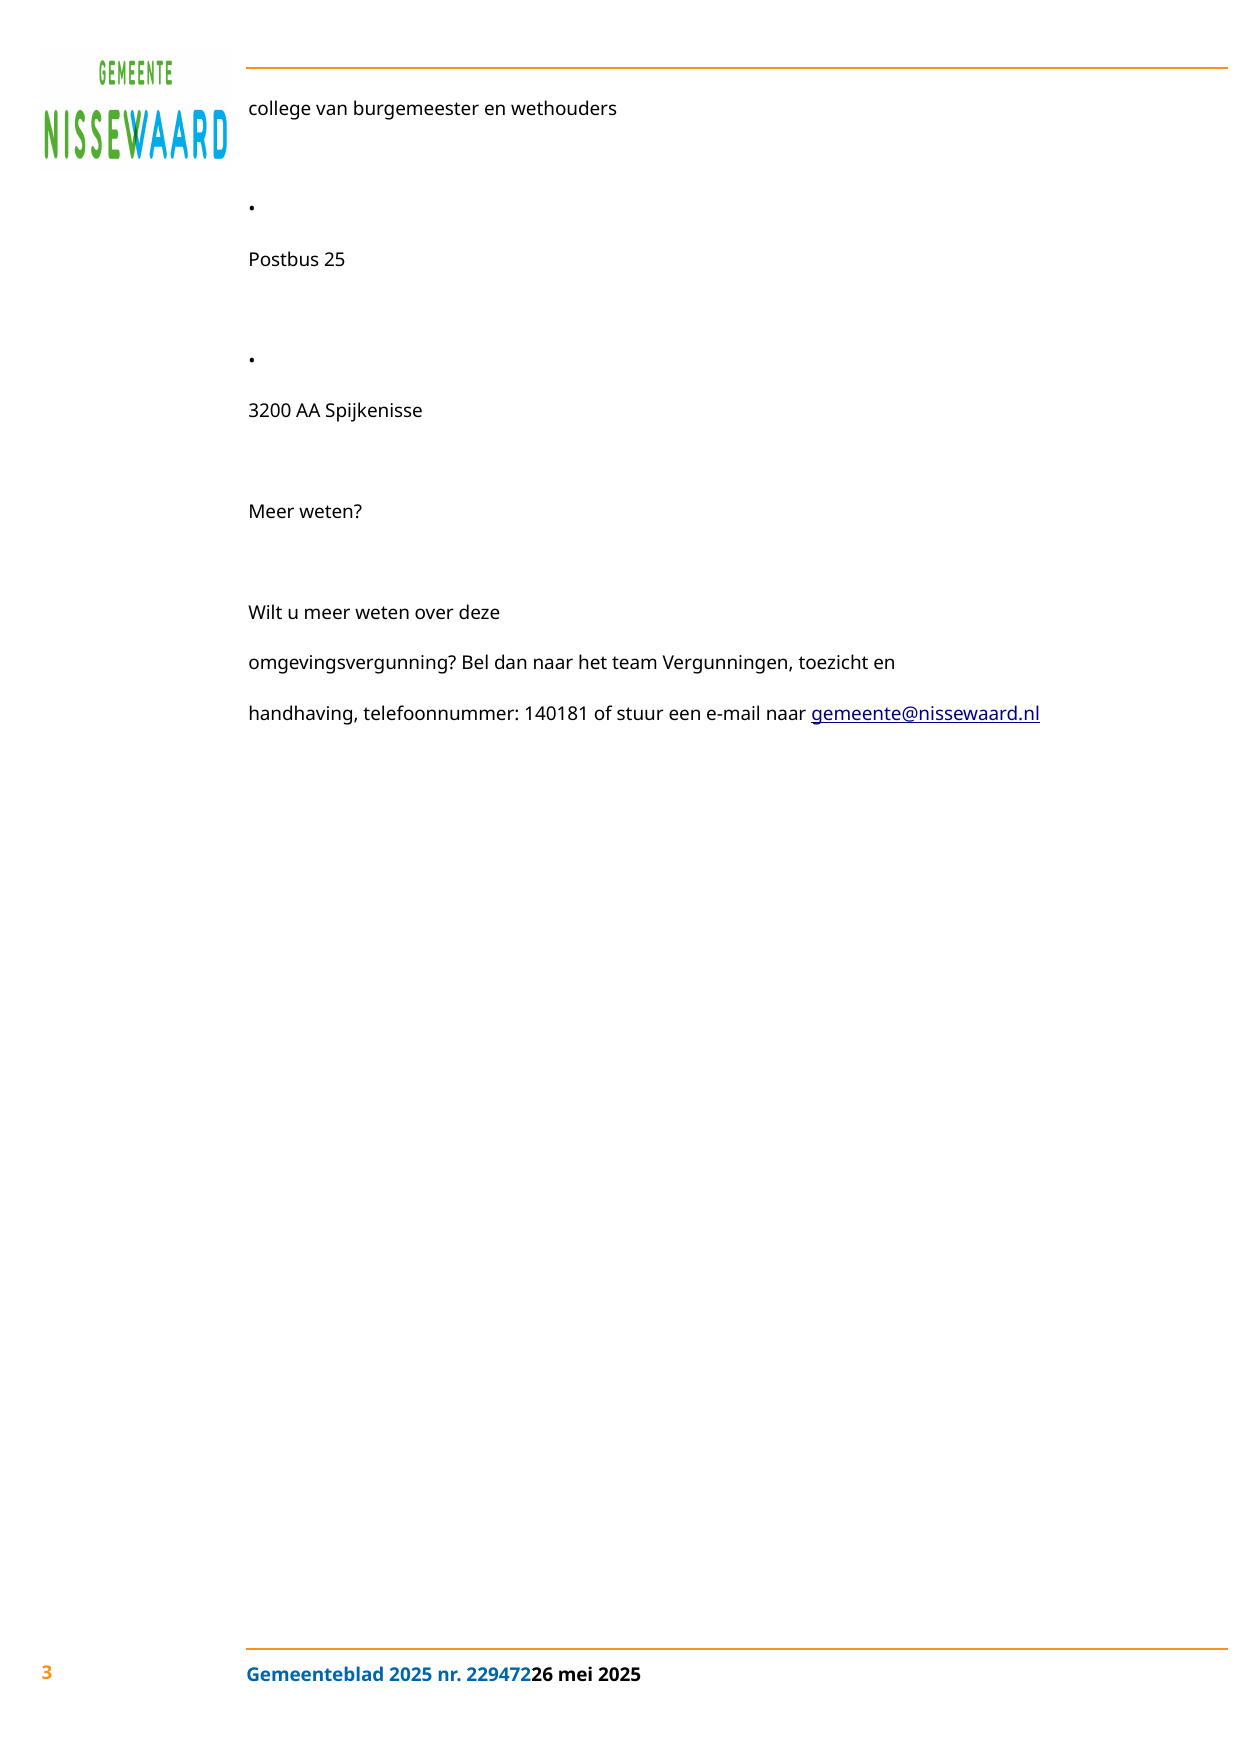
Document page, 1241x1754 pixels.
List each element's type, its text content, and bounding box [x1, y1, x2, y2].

text Meer weten? [248, 498, 1152, 524]
text handhaving, telefoonnummer: 140181 of stuur een e-mail naar gemeente@nissewaard.nl [248, 700, 1152, 726]
text college van burgemeester en wethouders [248, 95, 1152, 121]
text Wilt u meer weten over deze [248, 599, 1152, 625]
text Postbus 25 [248, 246, 1152, 272]
text omgevingsvergunning? Bel dan naar het team Vergunningen, toezicht en [248, 649, 1152, 675]
text • [248, 347, 1152, 373]
text • [248, 196, 1152, 221]
text 3200 AA Spijkenisse [248, 397, 1152, 423]
picture [41, 47, 231, 172]
